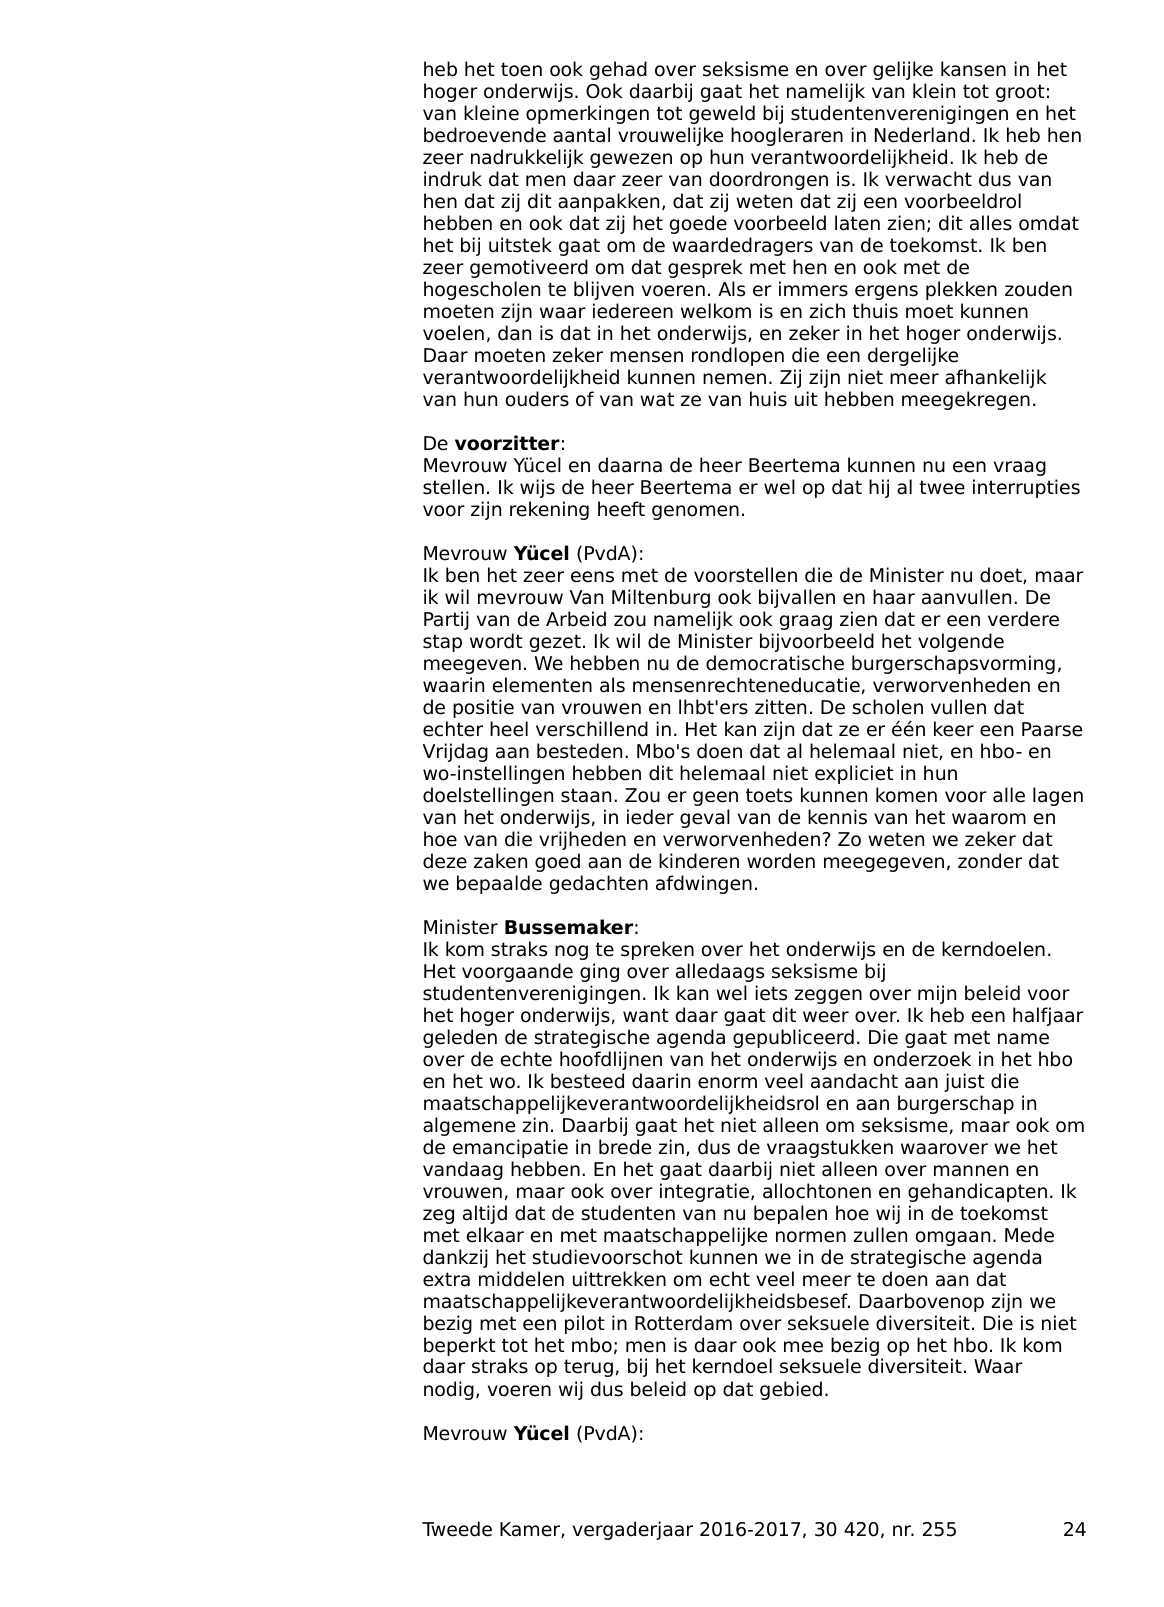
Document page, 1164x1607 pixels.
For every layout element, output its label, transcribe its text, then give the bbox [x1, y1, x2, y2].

text Mevrouw Yücel (PvdA): [422, 543, 1087, 565]
text Mevrouw Yücel (PvdA): [422, 1423, 1087, 1444]
text Ik ben het zeer eens met de voorstellen die de Minister nu doet, maar ik wil mevrouw Van Miltenburg ook bijvallen en haar aanvullen. De Partij van de Arbeid zou namelijk ook graag zien dat er een verdere stap wordt gezet. Ik wil de Minister bijvoorbeeld het volgende meegeven. We hebben nu de democratische burgerschapsvorming, waarin elementen als mensenrechteneducatie, verworvenheden en de positie van vrouwen en lhbt'ers zitten. De scholen vullen dat echter heel verschillend in. Het kan zijn dat ze er één keer een Paarse Vrijdag aan besteden. Mbo's doen dat al helemaal niet, en hbo- en wo-instellingen hebben dit helemaal niet expliciet in hun doelstellingen staan. Zou er geen toets kunnen komen voor alle lagen van het onderwijs, in ieder geval van de kennis van het waarom en hoe van die vrijheden en verworvenheden? Zo weten we zeker dat deze zaken goed aan de kinderen worden meegegeven, zonder dat we bepaalde gedachten afdwingen. [422, 565, 1087, 895]
text heb het toen ook gehad over seksisme en over gelijke kansen in het hoger onderwijs. Ook daarbij gaat het namelijk van klein tot groot: van kleine opmerkingen tot geweld bij studentenverenigingen en het bedroevende aantal vrouwelijke hoogleraren in Nederland. Ik heb hen zeer nadrukkelijk gewezen op hun verantwoordelijkheid. Ik heb de indruk dat men daar zeer van doordrongen is. Ik verwacht dus van hen dat zij dit aanpakken, dat zij weten dat zij een voorbeeldrol hebben en ook dat zij het goede voorbeeld laten zien; dit alles omdat het bij uitstek gaat om de waardedragers van de toekomst. Ik ben zeer gemotiveerd om dat gesprek met hen en ook met de hogescholen te blijven voeren. Als er immers ergens plekken zouden moeten zijn waar iedereen welkom is en zich thuis moet kunnen voelen, dan is dat in het onderwijs, en zeker in het hoger onderwijs. Daar moeten zeker mensen rondlopen die een dergelijke verantwoordelijkheid kunnen nemen. Zij zijn niet meer afhankelijk van hun ouders of van wat ze van huis uit hebben meegekregen. [422, 59, 1087, 411]
text Minister Bussemaker: [422, 917, 1087, 939]
text Ik kom straks nog te spreken over het onderwijs en de kerndoelen. Het voorgaande ging over alledaags seksisme bij studentenverenigingen. Ik kan wel iets zeggen over mijn beleid voor het hoger onderwijs, want daar gaat dit weer over. Ik heb een halfjaar geleden de strategische agenda gepubliceerd. Die gaat met name over de echte hoofdlijnen van het onderwijs en onderzoek in het hbo en het wo. Ik besteed daarin enorm veel aandacht aan juist die maatschappelijkeverantwoordelijkheidsrol en aan burgerschap in algemene zin. Daarbij gaat het niet alleen om seksisme, maar ook om de emancipatie in brede zin, dus de vraagstukken waarover we het vandaag hebben. En het gaat daarbij niet alleen over mannen en vrouwen, maar ook over integratie, allochtonen en gehandicapten. Ik zeg altijd dat de studenten van nu bepalen hoe wij in de toekomst met elkaar en met maatschappelijke normen zullen omgaan. Mede dankzij het studievoorschot kunnen we in de strategische agenda extra middelen uittrekken om echt veel meer te doen aan dat maatschappelijkeverantwoordelijkheidsbesef. Daarbovenop zijn we bezig met een pilot in Rotterdam over seksuele diversiteit. Die is niet beperkt tot het mbo; men is daar ook mee bezig op het hbo. Ik kom daar straks op terug, bij het kerndoel seksuele diversiteit. Waar nodig, voeren wij dus beleid op dat gebied. [422, 939, 1087, 1400]
text Mevrouw Yücel en daarna de heer Beertema kunnen nu een vraag stellen. Ik wijs de heer Beertema er wel op dat hij al twee interrupties voor zijn rekening heeft genomen. [422, 455, 1087, 521]
text De voorzitter: [422, 433, 1087, 455]
